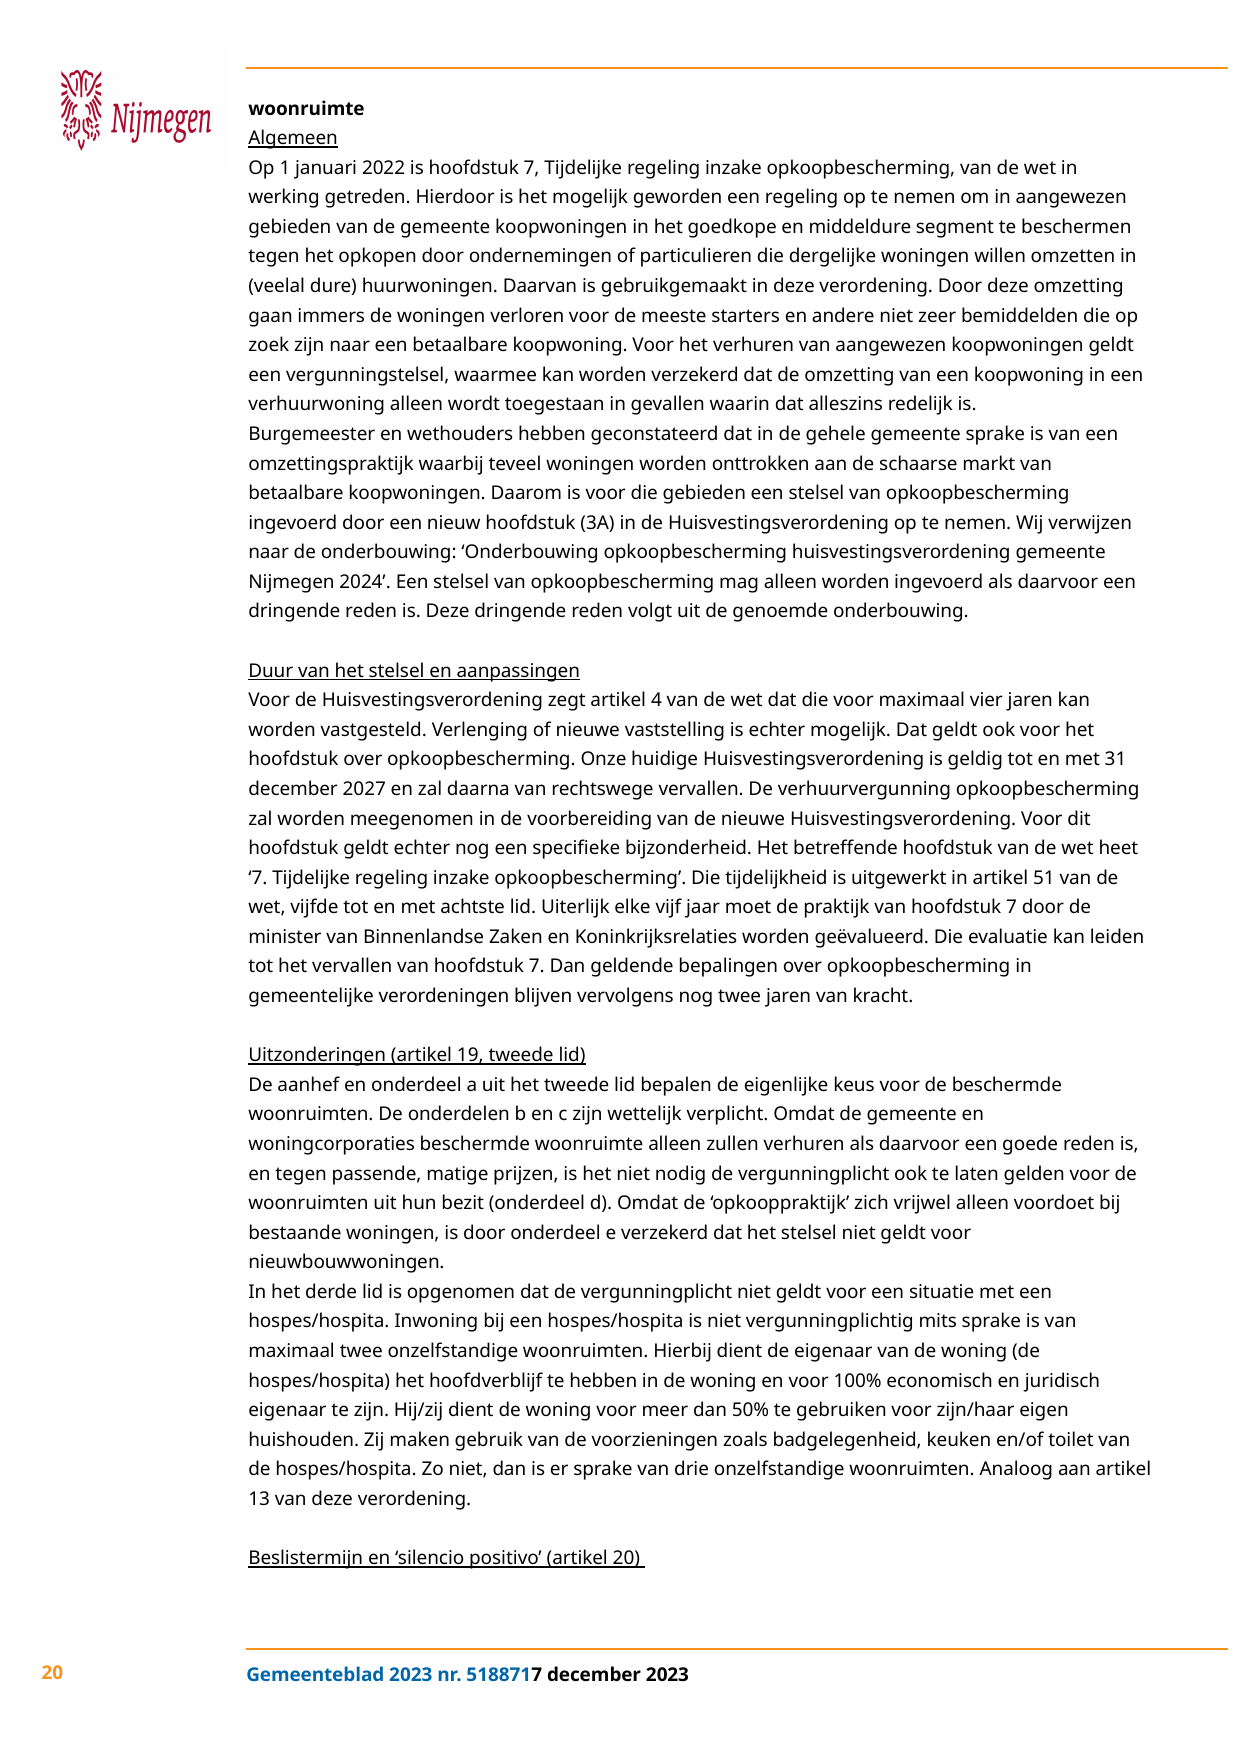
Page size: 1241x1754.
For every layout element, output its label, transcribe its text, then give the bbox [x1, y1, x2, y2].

text In het derde lid is opgenomen dat de vergunningplicht niet geldt voor een situatie met een hospes/hospita. Inwoning bij een hospes/hospita is niet vergunningplichtig mits sprake is van maximaal twee onzelfstandige woonruimten. Hierbij dient de eigenaar van de woning (de hospes/hospita) het hoofdverblijf te hebben in de woning en voor 100% economisch en juridisch eigenaar te zijn. Hij/zij dient de woning voor meer dan 50% te gebruiken voor zijn/haar eigen huishouden. Zij maken gebruik van de voorzieningen zoals badgelegenheid, keuken en/of toilet van de hospes/hospita. Zo niet, dan is er sprake van drie onzelfstandige woonruimten. Analoog aan artikel 13 van deze verordening. [248, 1278, 1152, 1511]
picture [41, 47, 231, 172]
text Beslistermijn en ‘silencio positivo’ (artikel 20) [248, 1544, 1152, 1570]
text woonruimte [248, 95, 1152, 121]
text Op 1 januari 2022 is hoofdstuk 7, Tijdelijke regeling inzake opkoopbescherming, van de wet in werking getreden. Hierdoor is het mogelijk geworden een regeling op te nemen om in aangewezen gebieden van de gemeente koopwoningen in het goedkope en middeldure segment te beschermen tegen het opkopen door ondernemingen of particulieren die dergelijke woningen willen omzetten in (veelal dure) huurwoningen. Daarvan is gebruikgemaakt in deze verordening. Door deze omzetting gaan immers de woningen verloren voor de meeste starters en andere niet zeer bemiddelden die op zoek zijn naar een betaalbare koopwoning. Voor het verhuren van aangewezen koopwoningen geldt een vergunningstelsel, waarmee kan worden verzekerd dat de omzetting van een koopwoning in een verhuurwoning alleen wordt toegestaan in gevallen waarin dat alleszins redelijk is. [248, 154, 1152, 416]
text Uitzonderingen (artikel 19, tweede lid) [248, 1041, 1152, 1067]
text De aanhef en onderdeel a uit het tweede lid bepalen de eigenlijke keus voor de beschermde woonruimten. De onderdelen b en c zijn wettelijk verplicht. Omdat de gemeente en woningcorporaties beschermde woonruimte alleen zullen verhuren als daarvoor een goede reden is, en tegen passende, matige prijzen, is het niet nodig de vergunningplicht ook te laten gelden voor de woonruimten uit hun bezit (onderdeel d). Omdat de ‘opkooppraktijk’ zich vrijwel alleen voordoet bij bestaande woningen, is door onderdeel e verzekerd dat het stelsel niet geldt voor nieuwbouwwoningen. [248, 1071, 1152, 1274]
text Algemeen [248, 124, 1152, 150]
text Voor de Huisvestingsverordening zegt artikel 4 van de wet dat die voor maximaal vier jaren kan worden vastgesteld. Verlenging of nieuwe vaststelling is echter mogelijk. Dat geldt ook voor het hoofdstuk over opkoopbescherming. Onze huidige Huisvestingsverordening is geldig tot en met 31 december 2027 en zal daarna van rechtswege vervallen. De verhuurvergunning opkoopbescherming zal worden meegenomen in de voorbereiding van de nieuwe Huisvestingsverordening. Voor dit hoofdstuk geldt echter nog een specifieke bijzonderheid. Het betreffende hoofdstuk van de wet heet ‘7. Tijdelijke regeling inzake opkoopbescherming’. Die tijdelijkheid is uitgewerkt in artikel 51 van de wet, vijfde tot en met achtste lid. Uiterlijk elke vijf jaar moet de praktijk van hoofdstuk 7 door de minister van Binnenlandse Zaken en Koninkrijksrelaties worden geëvalueerd. Die evaluatie kan leiden tot het vervallen van hoofdstuk 7. Dan geldende bepalingen over opkoopbescherming in gemeentelijke verordeningen blijven vervolgens nog twee jaren van kracht. [248, 686, 1152, 1008]
text Burgemeester en wethouders hebben geconstateerd dat in de gehele gemeente sprake is van een omzettingspraktijk waarbij teveel woningen worden onttrokken aan de schaarse markt van betaalbare koopwoningen. Daarom is voor die gebieden een stelsel van opkoopbescherming ingevoerd door een nieuw hoofdstuk (3A) in de Huisvestingsverordening op te nemen. Wij verwijzen naar de onderbouwing: ‘Onderbouwing opkoopbescherming huisvestingsverordening gemeente Nijmegen 2024’. Een stelsel van opkoopbescherming mag alleen worden ingevoerd als daarvoor een dringende reden is. Deze dringende reden volgt uit de genoemde onderbouwing. [248, 420, 1152, 623]
text Duur van het stelsel en aanpassingen [248, 657, 1152, 683]
